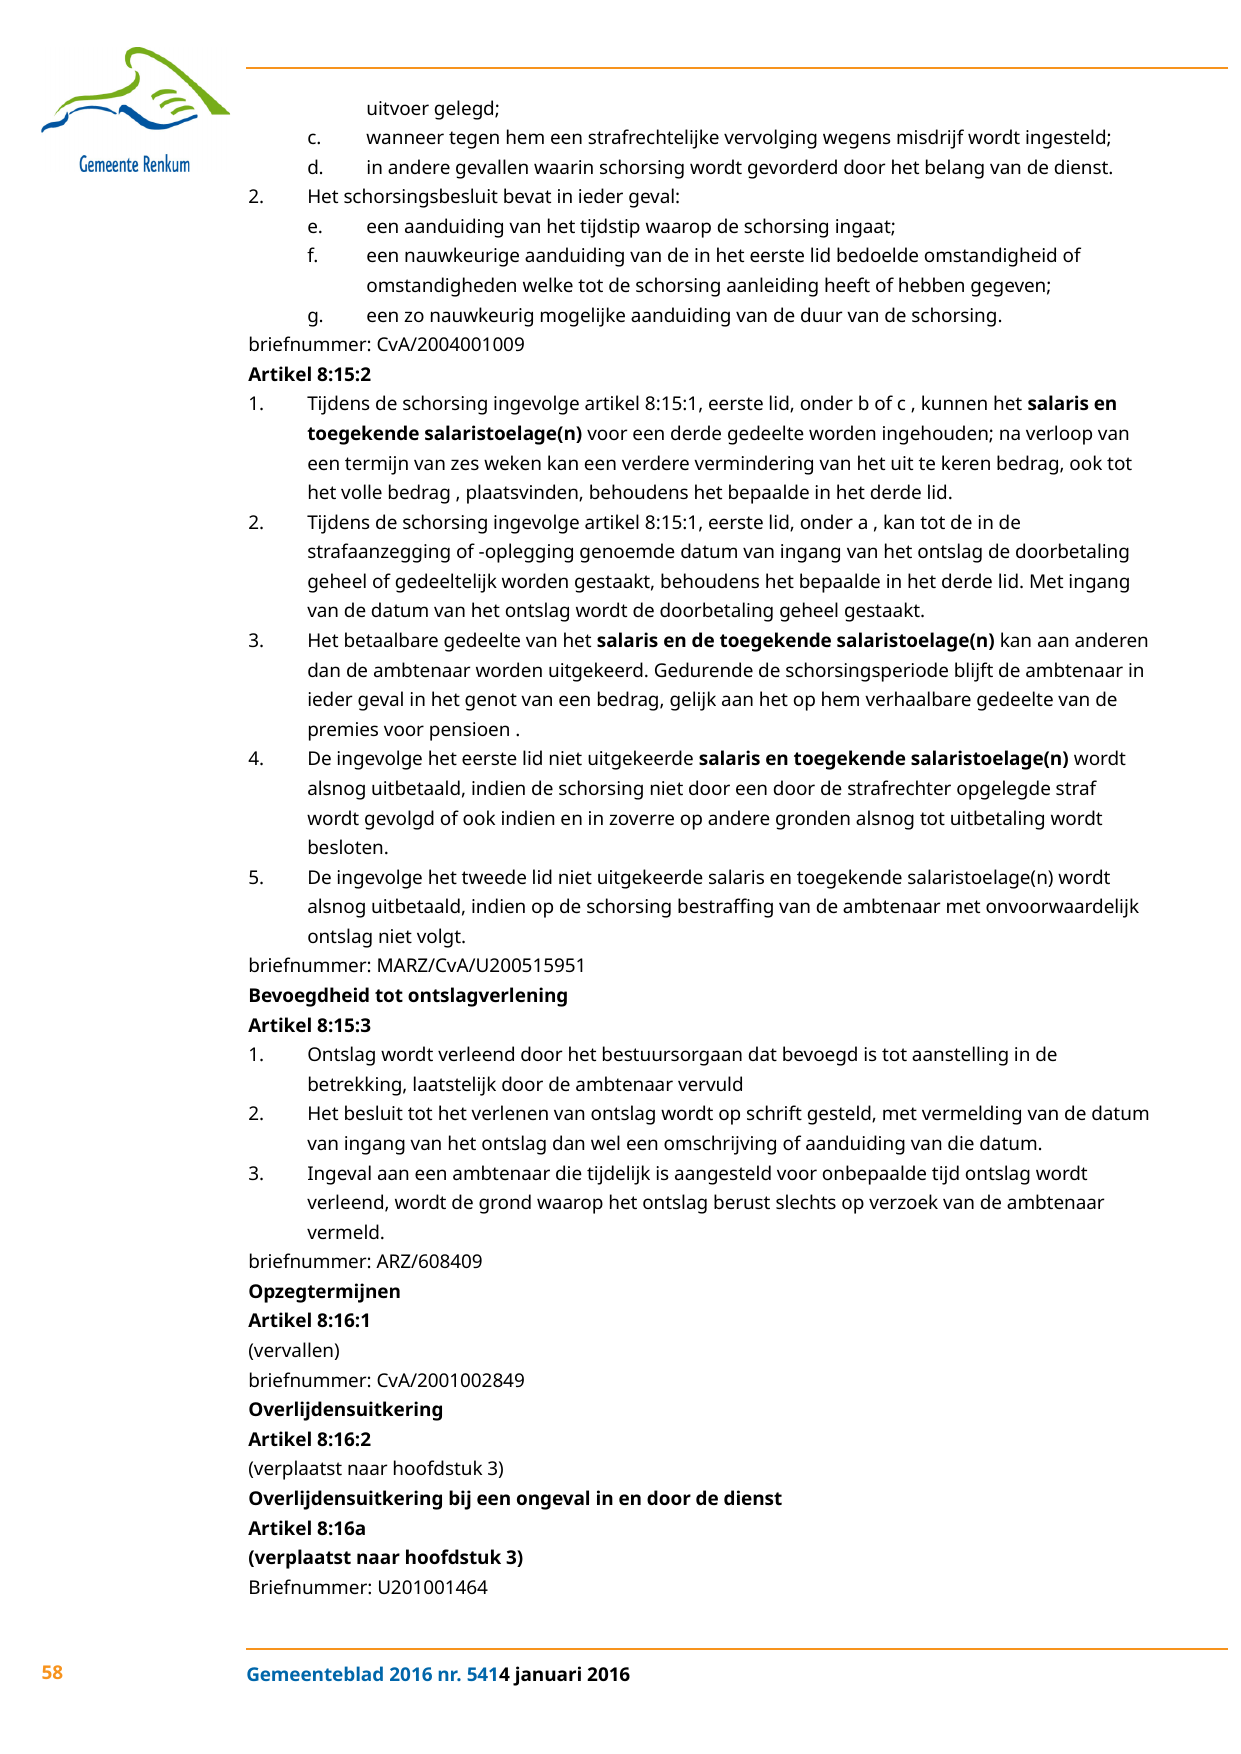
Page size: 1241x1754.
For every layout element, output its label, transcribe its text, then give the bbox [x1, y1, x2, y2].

list in andere gevallen waarin schorsing wordt gevorderd door het belang van de dienst. [307, 154, 1152, 180]
text briefnummer: MARZ/CvA/U200515951 [248, 953, 1152, 978]
text Artikel 8:16:2 [248, 1426, 1152, 1452]
list een aanduiding van het tijdstip waarop de schorsing ingaat; [307, 213, 1152, 239]
list De ingevolge het eerste lid niet uitgekeerde salaris en toegekende salaristoelage(n) wordt alsnog uitbetaald, indien de schorsing niet door een door de strafrechter opgelegde straf wordt gevolgd of ook indien en in zoverre op andere gronden alsnog tot uitbetaling wordt besloten. [248, 746, 1152, 860]
text Briefnummer: U201001464 [248, 1574, 1152, 1600]
text (verplaatst naar hoofdstuk 3) [248, 1456, 1152, 1481]
text Bevoegdheid tot ontslagverlening [248, 982, 1152, 1008]
text Overlijdensuitkering bij een ongeval in en door de dienst [248, 1485, 1152, 1511]
list Tijdens de schorsing ingevolge artikel 8:15:1, eerste lid, onder a , kan tot de in de strafaanzegging of -oplegging genoemde datum van ingang van het ontslag de doorbetaling geheel of gedeeltelijk worden gestaakt, behoudens het bepaalde in het derde lid. Met ingang van de datum van het ontslag wordt de doorbetaling geheel gestaakt. [248, 509, 1152, 623]
text (verplaatst naar hoofdstuk 3) [248, 1544, 1152, 1570]
list een zo nauwkeurig mogelijke aanduiding van de duur van de schorsing. [307, 302, 1152, 328]
picture [41, 47, 231, 172]
list een nauwkeurige aanduiding van de in het eerste lid bedoelde omstandigheid of omstandigheden welke tot de schorsing aanleiding heeft of hebben gegeven; [307, 243, 1152, 298]
list uitvoer gelegd; [307, 95, 1152, 121]
list Ingeval aan een ambtenaar die tijdelijk is aangesteld voor onbepaalde tijd ontslag wordt verleend, wordt de grond waarop het ontslag berust slechts op verzoek van de ambtenaar vermeld. [248, 1160, 1152, 1245]
text Artikel 8:15:2 [248, 361, 1152, 387]
text Opzegtermijnen [248, 1278, 1152, 1304]
list De ingevolge het tweede lid niet uitgekeerde salaris en toegekende salaristoelage(n) wordt alsnog uitbetaald, indien op de schorsing bestraffing van de ambtenaar met onvoorwaardelijk ontslag niet volgt. [248, 864, 1152, 949]
text (vervallen) [248, 1337, 1152, 1363]
text Artikel 8:16a [248, 1515, 1152, 1541]
list Het besluit tot het verlenen van ontslag wordt op schrift gesteld, met vermelding van de datum van ingang van het ontslag dan wel een omschrijving of aanduiding van die datum. [248, 1101, 1152, 1156]
text Artikel 8:15:3 [248, 1012, 1152, 1038]
list Tijdens de schorsing ingevolge artikel 8:15:1, eerste lid, onder b of c , kunnen het salaris en toegekende salaristoelage(n) voor een derde gedeelte worden ingehouden; na verloop van een termijn van zes weken kan een verdere vermindering van het uit te keren bedrag, ook tot het volle bedrag , plaatsvinden, behoudens het bepaalde in het derde lid. [248, 391, 1152, 505]
text briefnummer: CvA/2001002849 [248, 1367, 1152, 1393]
text Artikel 8:16:1 [248, 1308, 1152, 1333]
text Overlijdensuitkering [248, 1396, 1152, 1422]
list wanneer tegen hem een strafrechtelijke vervolging wegens misdrijf wordt ingesteld; [307, 124, 1152, 150]
text briefnummer: CvA/2004001009 [248, 331, 1152, 357]
text briefnummer: ARZ/608409 [248, 1248, 1152, 1274]
list Ontslag wordt verleend door het bestuursorgaan dat bevoegd is tot aanstelling in de betrekking, laatstelijk door de ambtenaar vervuld [248, 1041, 1152, 1097]
list Het schorsingsbesluit bevat in ieder geval: [248, 183, 1152, 209]
list Het betaalbare gedeelte van het salaris en de toegekende salaristoelage(n) kan aan anderen dan de ambtenaar worden uitgekeerd. Gedurende de schorsingsperiode blijft de ambtenaar in ieder geval in het genot van een bedrag, gelijk aan het op hem verhaalbare gedeelte van de premies voor pensioen . [248, 627, 1152, 742]
